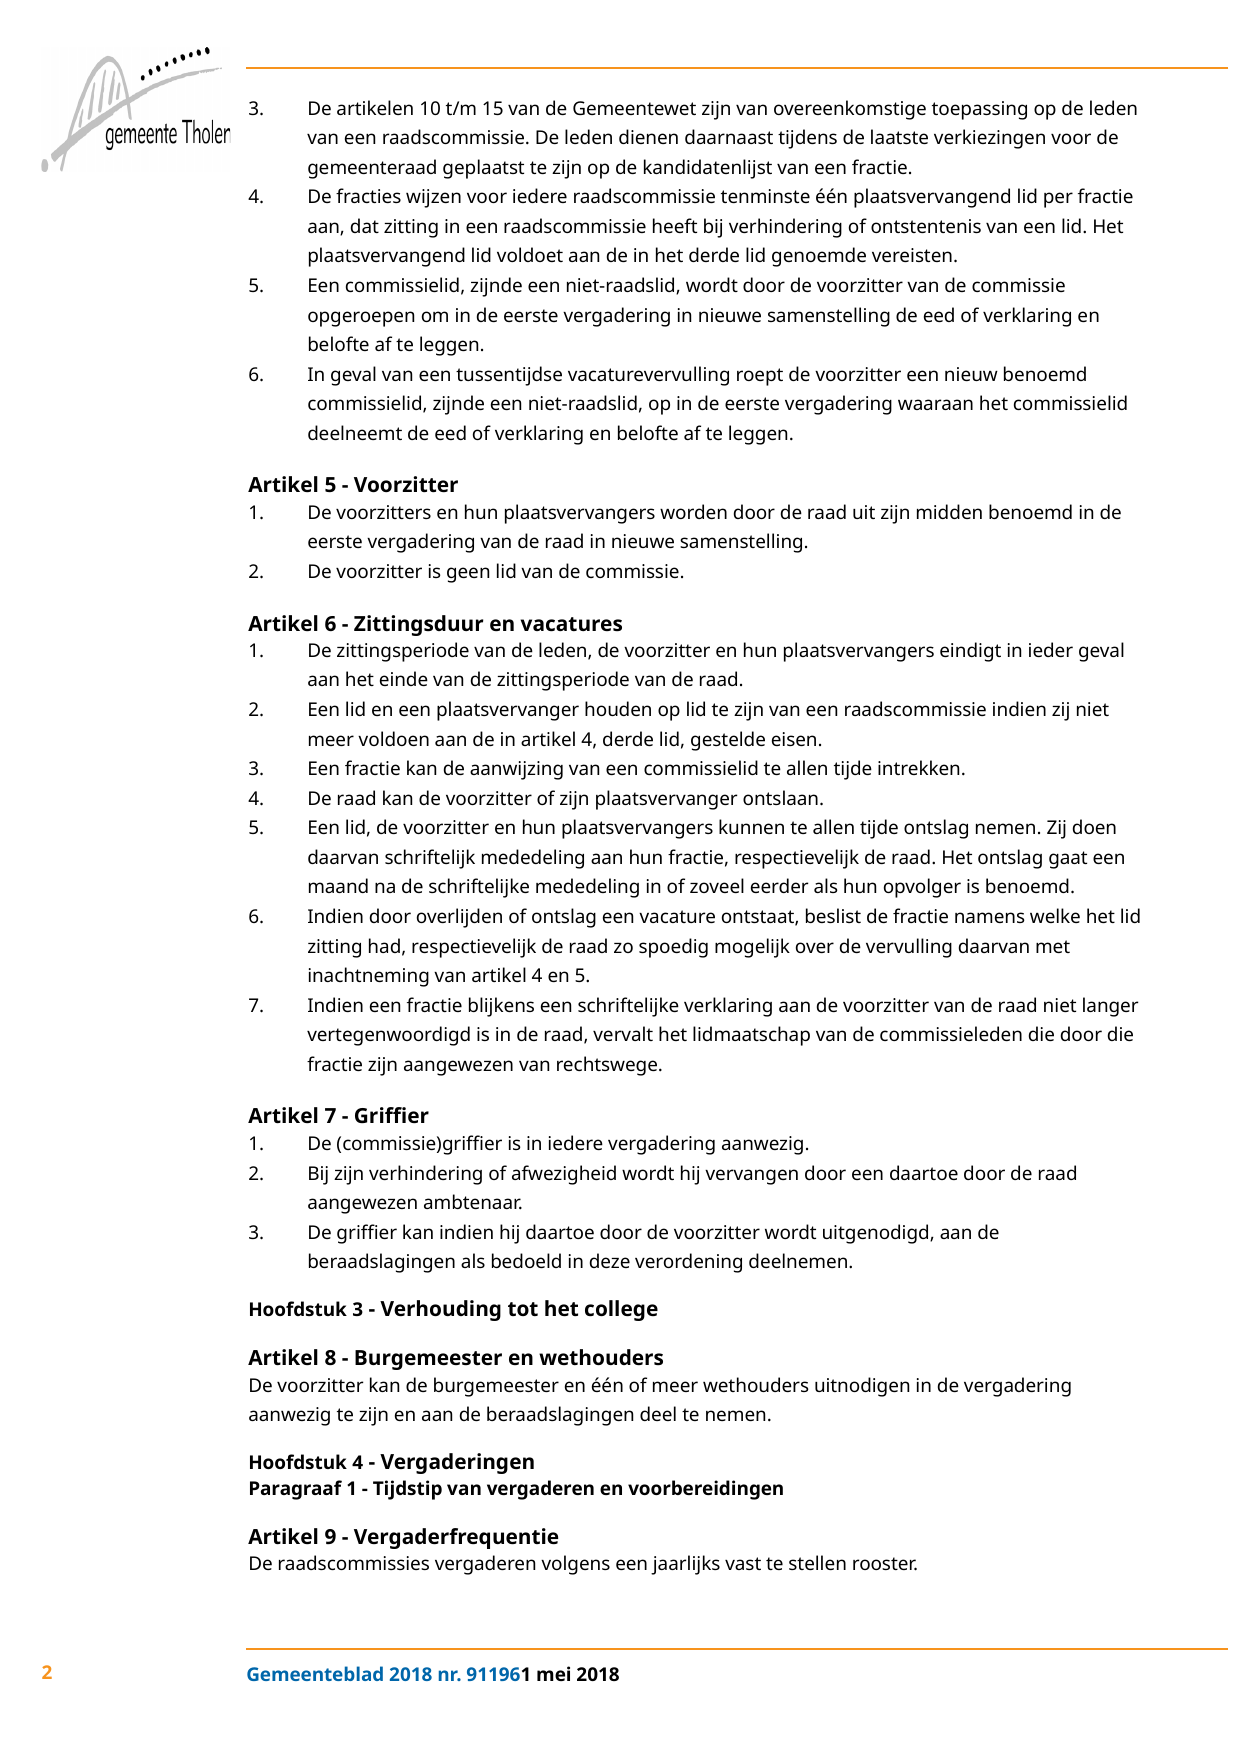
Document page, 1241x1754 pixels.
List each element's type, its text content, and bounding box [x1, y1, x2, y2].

text Artikel 5 - Voorzitter [248, 471, 1152, 499]
list De raad kan de voorzitter of zijn plaatsvervanger ontslaan. [248, 785, 1152, 811]
text De raadscommissies vergaderen volgens een jaarlijks vast te stellen rooster. [248, 1550, 1152, 1576]
list De artikelen 10 t/m 15 van de Gemeentewet zijn van overeenkomstige toepassing op de leden van een raadscommissie. De leden dienen daarnaast tijdens de laatste verkiezingen voor de gemeenteraad geplaatst te zijn op de kandidatenlijst van een fractie. [248, 95, 1152, 180]
list De voorzitters en hun plaatsvervangers worden door de raad uit zijn midden benoemd in de eerste vergadering van de raad in nieuwe samenstelling. [248, 499, 1152, 554]
list Indien een fractie blijkens een schriftelijke verklaring aan de voorzitter van de raad niet langer vertegenwoordigd is in de raad, vervalt het lidmaatschap van de commissieleden die door die fractie zijn aangewezen van rechtswege. [248, 992, 1152, 1077]
text Artikel 6 - Zittingsduur en vacatures [248, 609, 1152, 637]
text Artikel 8 - Burgemeester en wethouders [248, 1343, 1152, 1372]
picture [41, 47, 231, 172]
list De (commissie)griffier is in iedere vergadering aanwezig. [248, 1130, 1152, 1156]
list Een lid, de voorzitter en hun plaatsvervangers kunnen te allen tijde ontslag nemen. Zij doen daarvan schriftelijk mededeling aan hun fractie, respectievelijk de raad. Het ontslag gaat een maand na de schriftelijke mededeling in of zoveel eerder als hun opvolger is benoemd. [248, 814, 1152, 899]
list Een fractie kan de aanwijzing van een commissielid te allen tijde intrekken. [248, 755, 1152, 781]
text Hoofdstuk 4 - Vergaderingen [248, 1447, 1152, 1475]
list Een lid en een plaatsvervanger houden op lid te zijn van een raadscommissie indien zij niet meer voldoen aan de in artikel 4, derde lid, gestelde eisen. [248, 696, 1152, 752]
text Artikel 9 - Vergaderfrequentie [248, 1522, 1152, 1550]
list De griffier kan indien hij daartoe door de voorzitter wordt uitgenodigd, aan de beraadslagingen als bedoeld in deze verordening deelnemen. [248, 1219, 1152, 1274]
list Indien door overlijden of ontslag een vacature ontstaat, beslist de fractie namens welke het lid zitting had, respectievelijk de raad zo spoedig mogelijk over de vervulling daarvan met inachtneming van artikel 4 en 5. [248, 903, 1152, 988]
list Bij zijn verhindering of afwezigheid wordt hij vervangen door een daartoe door de raad aangewezen ambtenaar. [248, 1160, 1152, 1215]
text Hoofdstuk 3 - Verhouding tot het college [248, 1294, 1152, 1322]
list De fracties wijzen voor iedere raadscommissie tenminste één plaatsvervangend lid per fractie aan, dat zitting in een raadscommissie heeft bij verhindering of ontstentenis van een lid. Het plaatsvervangend lid voldoet aan de in het derde lid genoemde vereisten. [248, 183, 1152, 268]
list In geval van een tussentijdse vacaturevervulling roept de voorzitter een nieuw benoemd commissielid, zijnde een niet-raadslid, op in de eerste vergadering waaraan het commissielid deelneemt de eed of verklaring en belofte af te leggen. [248, 361, 1152, 446]
text Paragraaf 1 - Tijdstip van vergaderen en voorbereidingen [248, 1475, 1152, 1501]
text De voorzitter kan de burgemeester en één of meer wethouders uitnodigen in de vergadering aanwezig te zijn en aan de beraadslagingen deel te nemen. [248, 1372, 1152, 1427]
list De voorzitter is geen lid van de commissie. [248, 558, 1152, 584]
list De zittingsperiode van de leden, de voorzitter en hun plaatsvervangers eindigt in ieder geval aan het einde van de zittingsperiode van de raad. [248, 637, 1152, 692]
text Artikel 7 - Griffier [248, 1102, 1152, 1130]
list Een commissielid, zijnde een niet-raadslid, wordt door de voorzitter van de commissie opgeroepen om in de eerste vergadering in nieuwe samenstelling de eed of verklaring en belofte af te leggen. [248, 272, 1152, 357]
